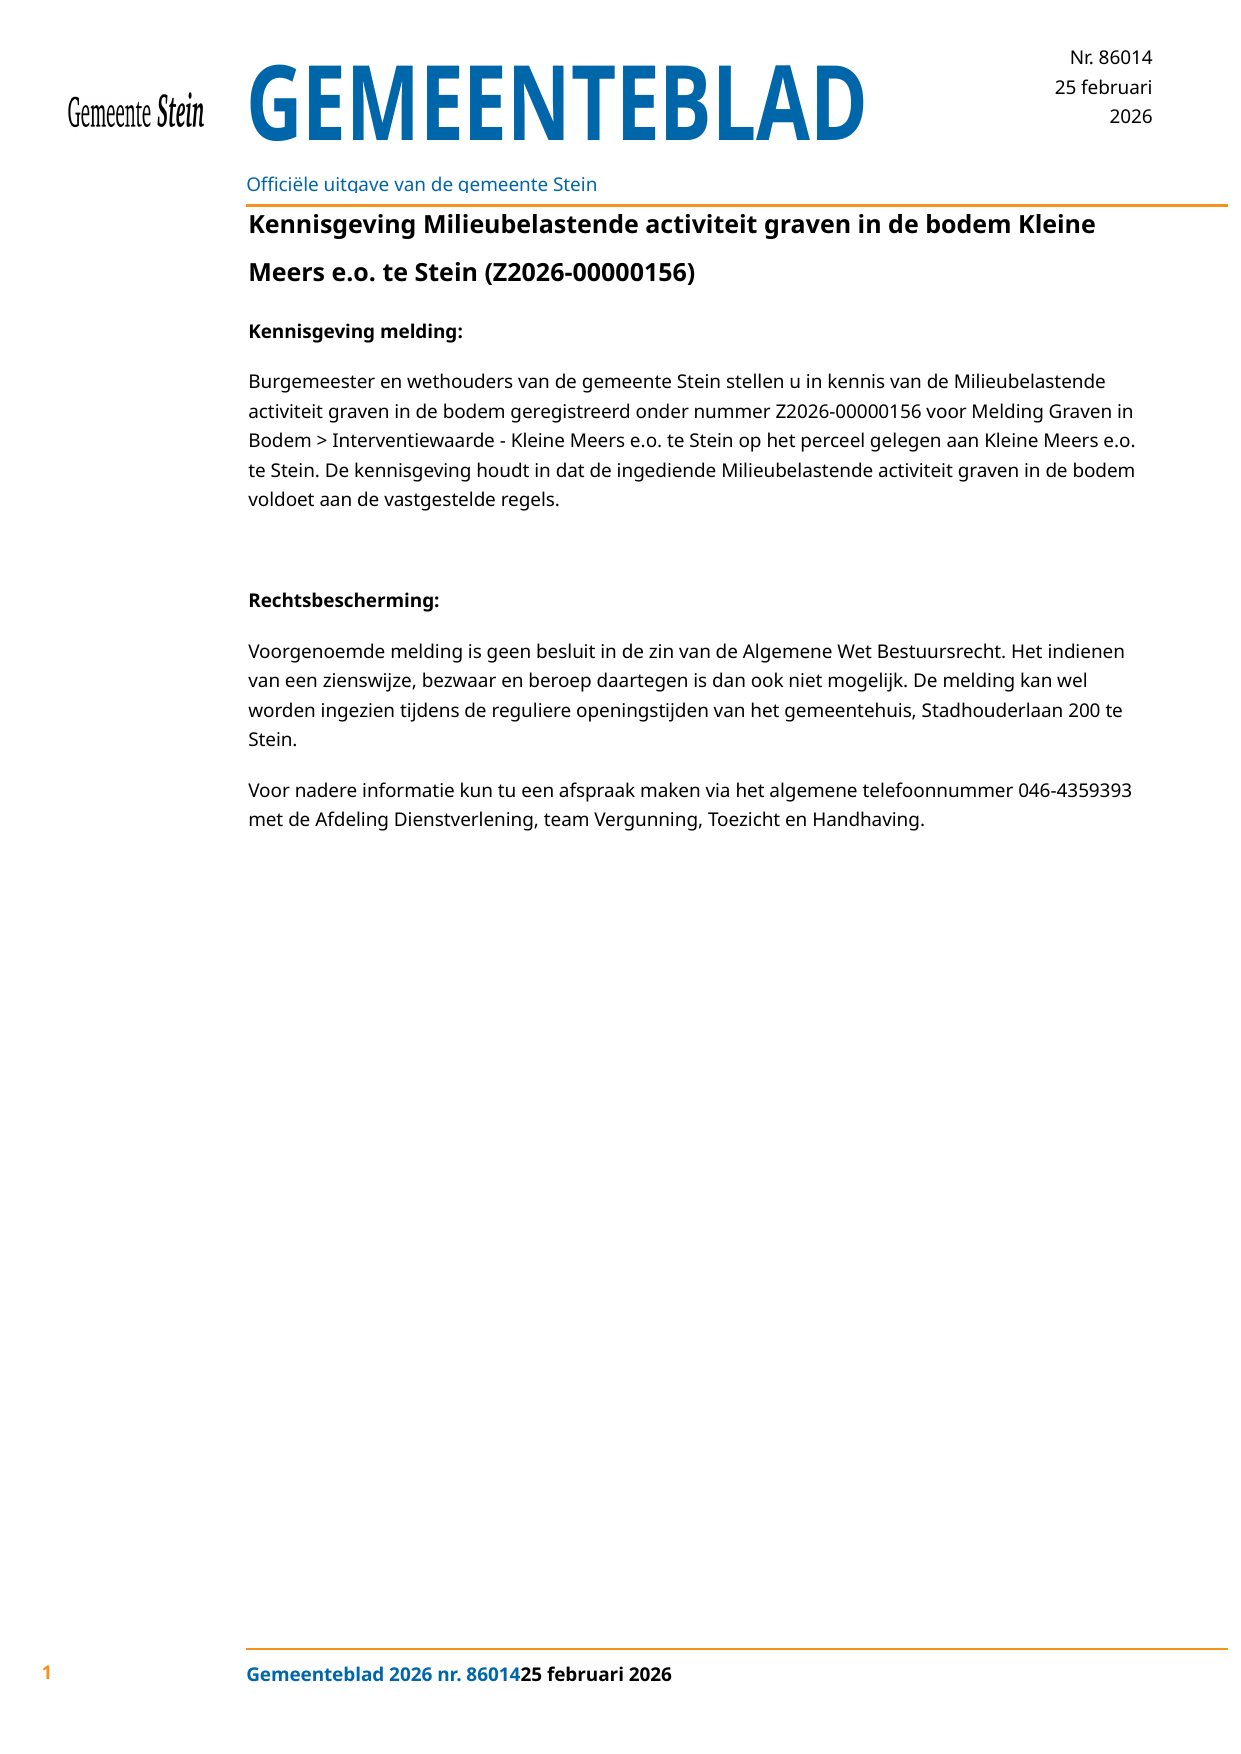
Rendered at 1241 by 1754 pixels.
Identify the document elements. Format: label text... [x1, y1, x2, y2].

picture [41, 47, 231, 172]
text Rechtsbescherming: [248, 587, 1152, 613]
text Kennisgeving melding: [248, 318, 1152, 344]
text Kennisgeving Milieubelastende activiteit graven in de bodem Kleine Meers e.o. te Stein (Z2026-00000156) [248, 207, 1152, 288]
text Voorgenoemde melding is geen besluit in de zin van de Algemene Wet Bestuursrecht. Het indienen van een zienswijze, bezwaar en beroep daartegen is dan ook niet mogelijk. De melding kan wel worden ingezien tijdens de reguliere openingstijden van het gemeentehuis, Stadhouderlaan 200 te Stein. [248, 638, 1152, 752]
text Burgemeester en wethouders van de gemeente Stein stellen u in kennis van de Milieubelastende activiteit graven in de bodem geregistreerd onder nummer Z2026-00000156 voor Melding Graven in Bodem > Interventiewaarde - Kleine Meers e.o. te Stein op het perceel gelegen aan Kleine Meers e.o. te Stein. De kennisgeving houdt in dat de ingediende Milieubelastende activiteit graven in de bodem voldoet aan de vastgestelde regels. [248, 368, 1152, 512]
text Voor nadere informatie kun tu een afspraak maken via het algemene telefoonnummer 046-4359393 met de Afdeling Dienstverlening, team Vergunning, Toezicht en Handhaving. [248, 777, 1152, 832]
